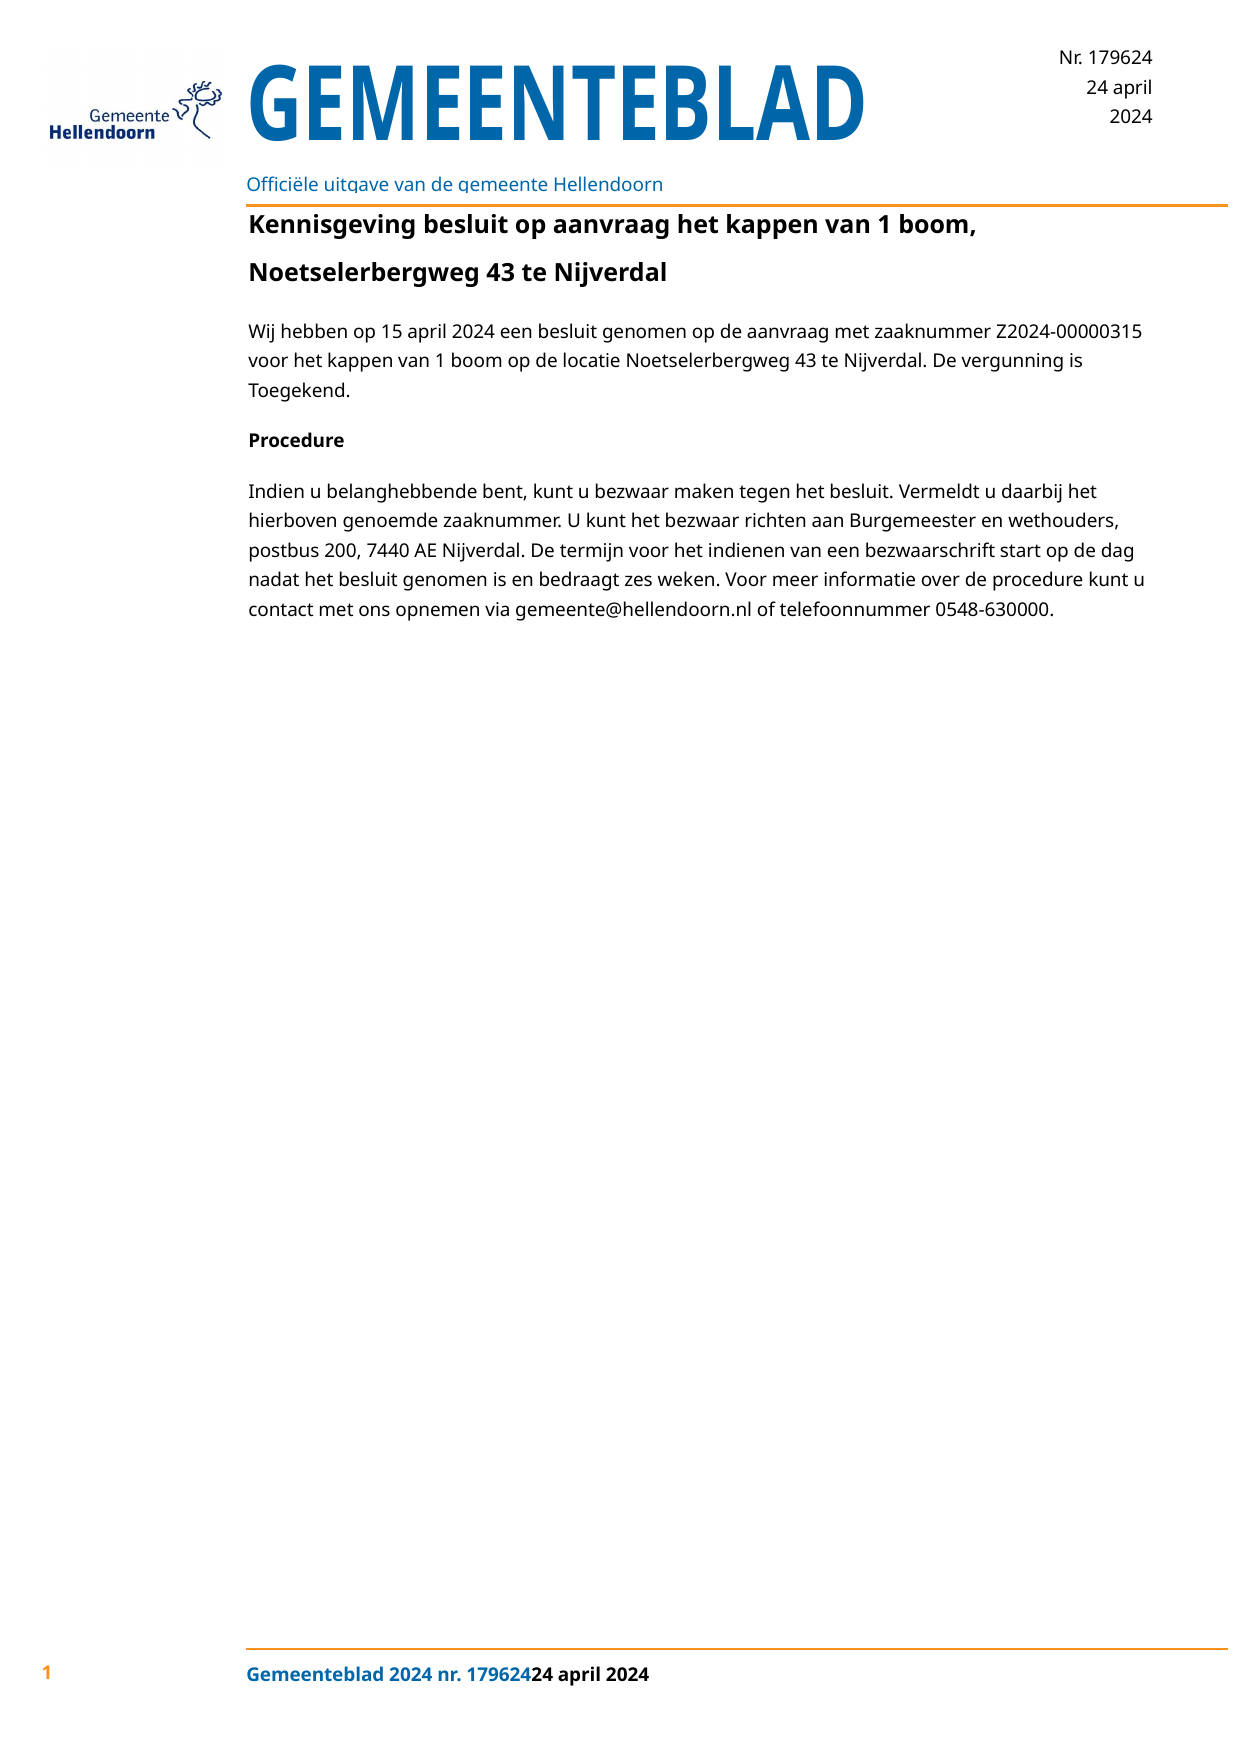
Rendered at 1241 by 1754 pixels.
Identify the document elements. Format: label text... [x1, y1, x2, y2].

text Kennisgeving besluit op aanvraag het kappen van 1 boom, Noetselerbergweg 43 te Nijverdal [248, 207, 1152, 288]
text Indien u belanghebbende bent, kunt u bezwaar maken tegen het besluit. Vermeldt u daarbij het hierboven genoemde zaaknummer. U kunt het bezwaar richten aan Burgemeester en wethouders, postbus 200, 7440 AE Nijverdal. De termijn voor het indienen van een bezwaarschrift start op de dag nadat het besluit genomen is en bedraagt zes weken. Voor meer informatie over de procedure kunt u contact met ons opnemen via gemeente@hellendoorn.nl of telefoonnummer 0548-630000. [248, 478, 1152, 622]
text Procedure [248, 427, 1152, 453]
picture [41, 47, 231, 172]
text Wij hebben op 15 april 2024 een besluit genomen op de aanvraag met zaaknummer Z2024-00000315 voor het kappen van 1 boom op de locatie Noetselerbergweg 43 te Nijverdal. De vergunning is Toegekend. [248, 318, 1152, 403]
